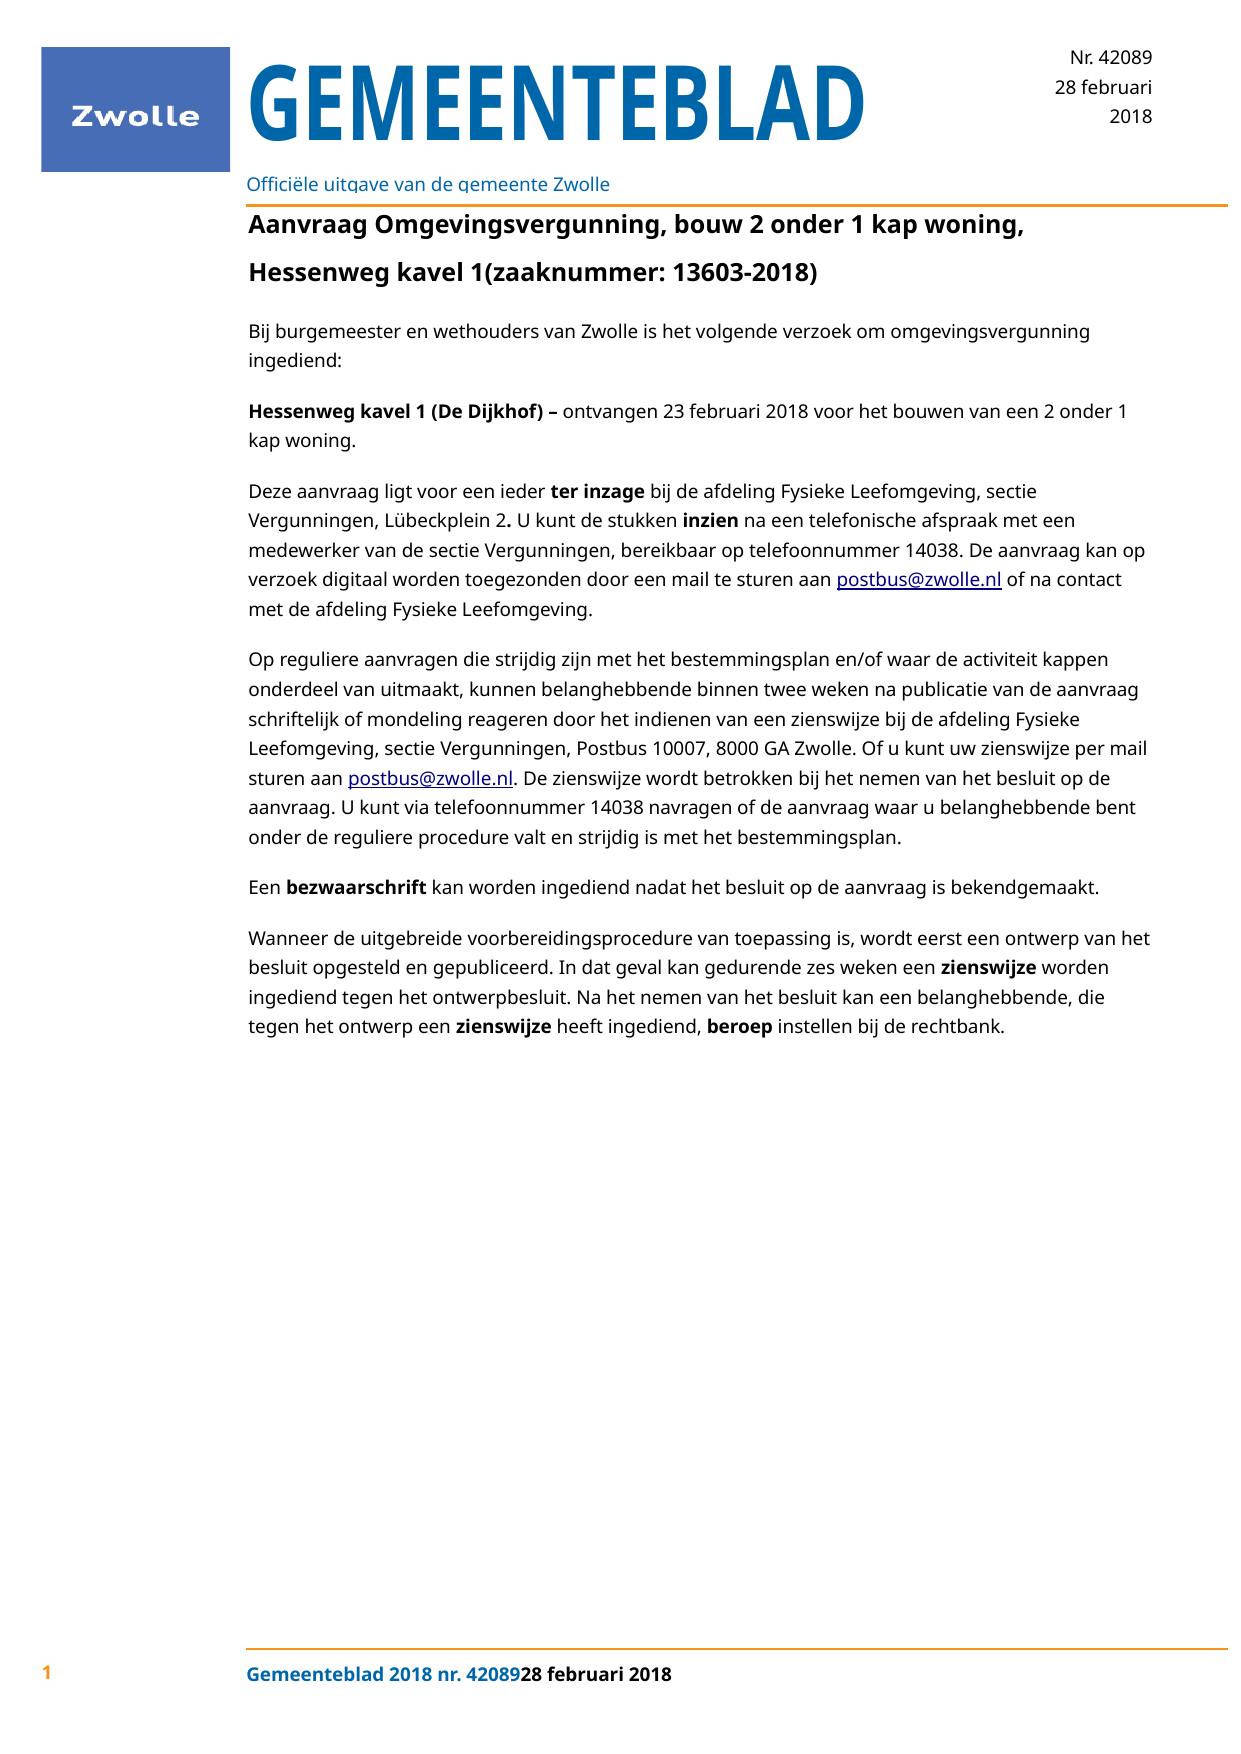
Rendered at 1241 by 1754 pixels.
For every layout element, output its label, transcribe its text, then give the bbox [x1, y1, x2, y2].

text Op reguliere aanvragen die strijdig zijn met het bestemmingsplan en/of waar de activiteit kappen onderdeel van uitmaakt, kunnen belanghebbende binnen twee weken na publicatie van de aanvraag schriftelijk of mondeling reageren door het indienen van een zienswijze bij de afdeling Fysieke Leefomgeving, sectie Vergunningen, Postbus 10007, 8000 GA Zwolle. Of u kunt uw zienswijze per mail sturen aan postbus@zwolle.nl. De zienswijze wordt betrokken bij het nemen van het besluit op de aanvraag. U kunt via telefoonnummer 14038 navragen of de aanvraag waar u belanghebbende bent onder de reguliere procedure valt en strijdig is met het bestemmingsplan. [248, 647, 1152, 850]
text Bij burgemeester en wethouders van Zwolle is het volgende verzoek om omgevingsvergunning ingediend: [248, 318, 1152, 373]
text Deze aanvraag ligt voor een ieder ter inzage bij de afdeling Fysieke Leefomgeving, sectie Vergunningen, Lübeckplein 2. U kunt de stukken inzien na een telefonische afspraak met een medewerker van de sectie Vergunningen, bereikbaar op telefoonnummer 14038. De aanvraag kan op verzoek digitaal worden toegezonden door een mail te sturen aan postbus@zwolle.nl of na contact met de afdeling Fysieke Leefomgeving. [248, 478, 1152, 622]
text Wanneer de uitgebreide voorbereidingsprocedure van toepassing is, wordt eerst een ontwerp van het besluit opgesteld en gepubliceerd. In dat geval kan gedurende zes weken een zienswijze worden ingediend tegen het ontwerpbesluit. Na het nemen van het besluit kan een belanghebbende, die tegen het ontwerp een zienswijze heeft ingediend, beroep instellen bij de rechtbank. [248, 925, 1152, 1039]
text Hessenweg kavel 1 (De Dijkhof) – ontvangen 23 februari 2018 voor het bouwen van een 2 onder 1 kap woning. [248, 398, 1152, 453]
picture [41, 47, 231, 172]
text Een bezwaarschrift kan worden ingediend nadat het besluit op de aanvraag is bekendgemaakt. [248, 874, 1152, 900]
text Aanvraag Omgevingsvergunning, bouw 2 onder 1 kap woning, Hessenweg kavel 1(zaaknummer: 13603-2018) [248, 207, 1152, 288]
